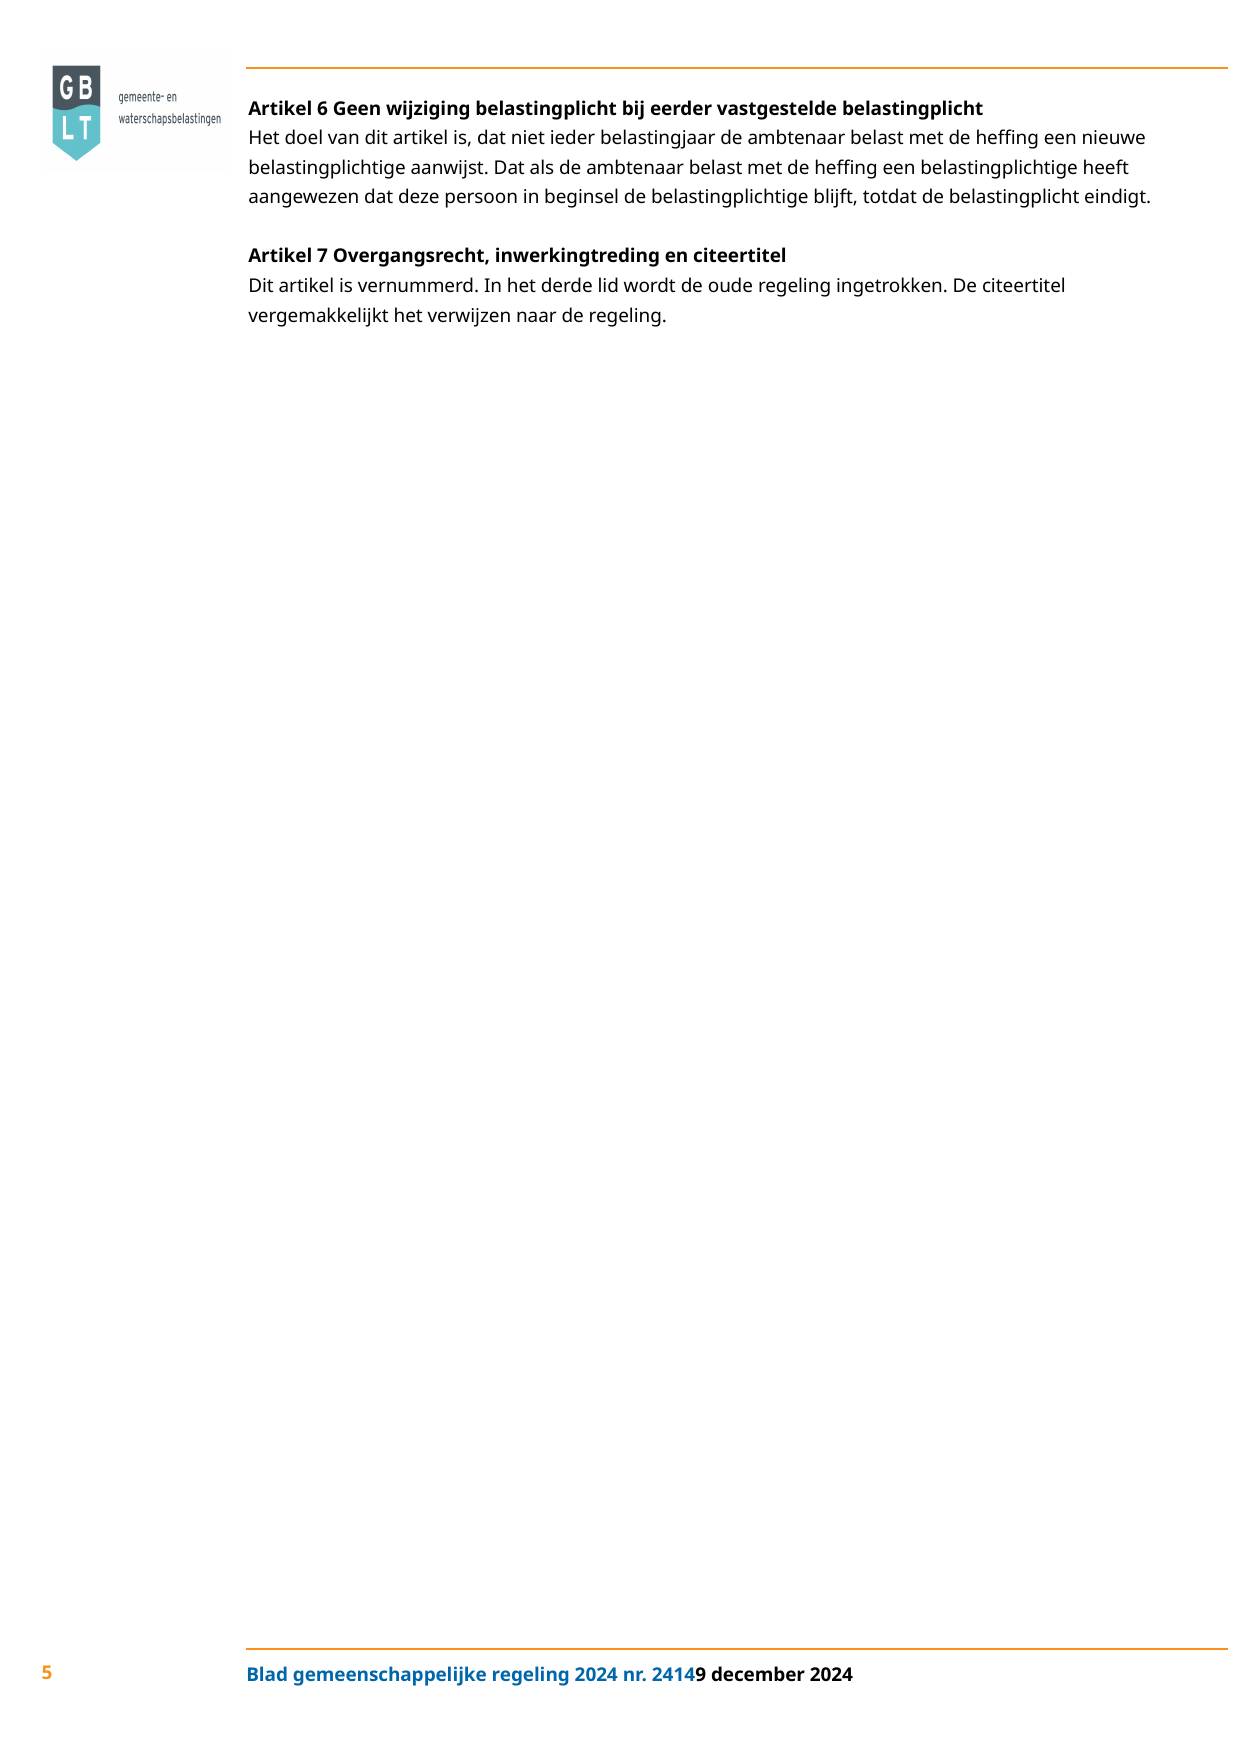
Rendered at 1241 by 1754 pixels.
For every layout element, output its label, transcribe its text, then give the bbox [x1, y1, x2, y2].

text Artikel 7 Overgangsrecht, inwerkingtreding en citeertitel [248, 243, 1152, 268]
picture [41, 47, 231, 172]
text Het doel van dit artikel is, dat niet ieder belastingjaar de ambtenaar belast met de heffing een nieuwe belastingplichtige aanwijst. Dat als de ambtenaar belast met de heffing een belastingplichtige heeft aangewezen dat deze persoon in beginsel de belastingplichtige blijft, totdat de belastingplicht eindigt. [248, 124, 1152, 209]
text Artikel 6 Geen wijziging belastingplicht bij eerder vastgestelde belastingplicht [248, 95, 1152, 121]
text Dit artikel is vernummerd. In het derde lid wordt de oude regeling ingetrokken. De citeertitel vergemakkelijkt het verwijzen naar de regeling. [248, 272, 1152, 328]
